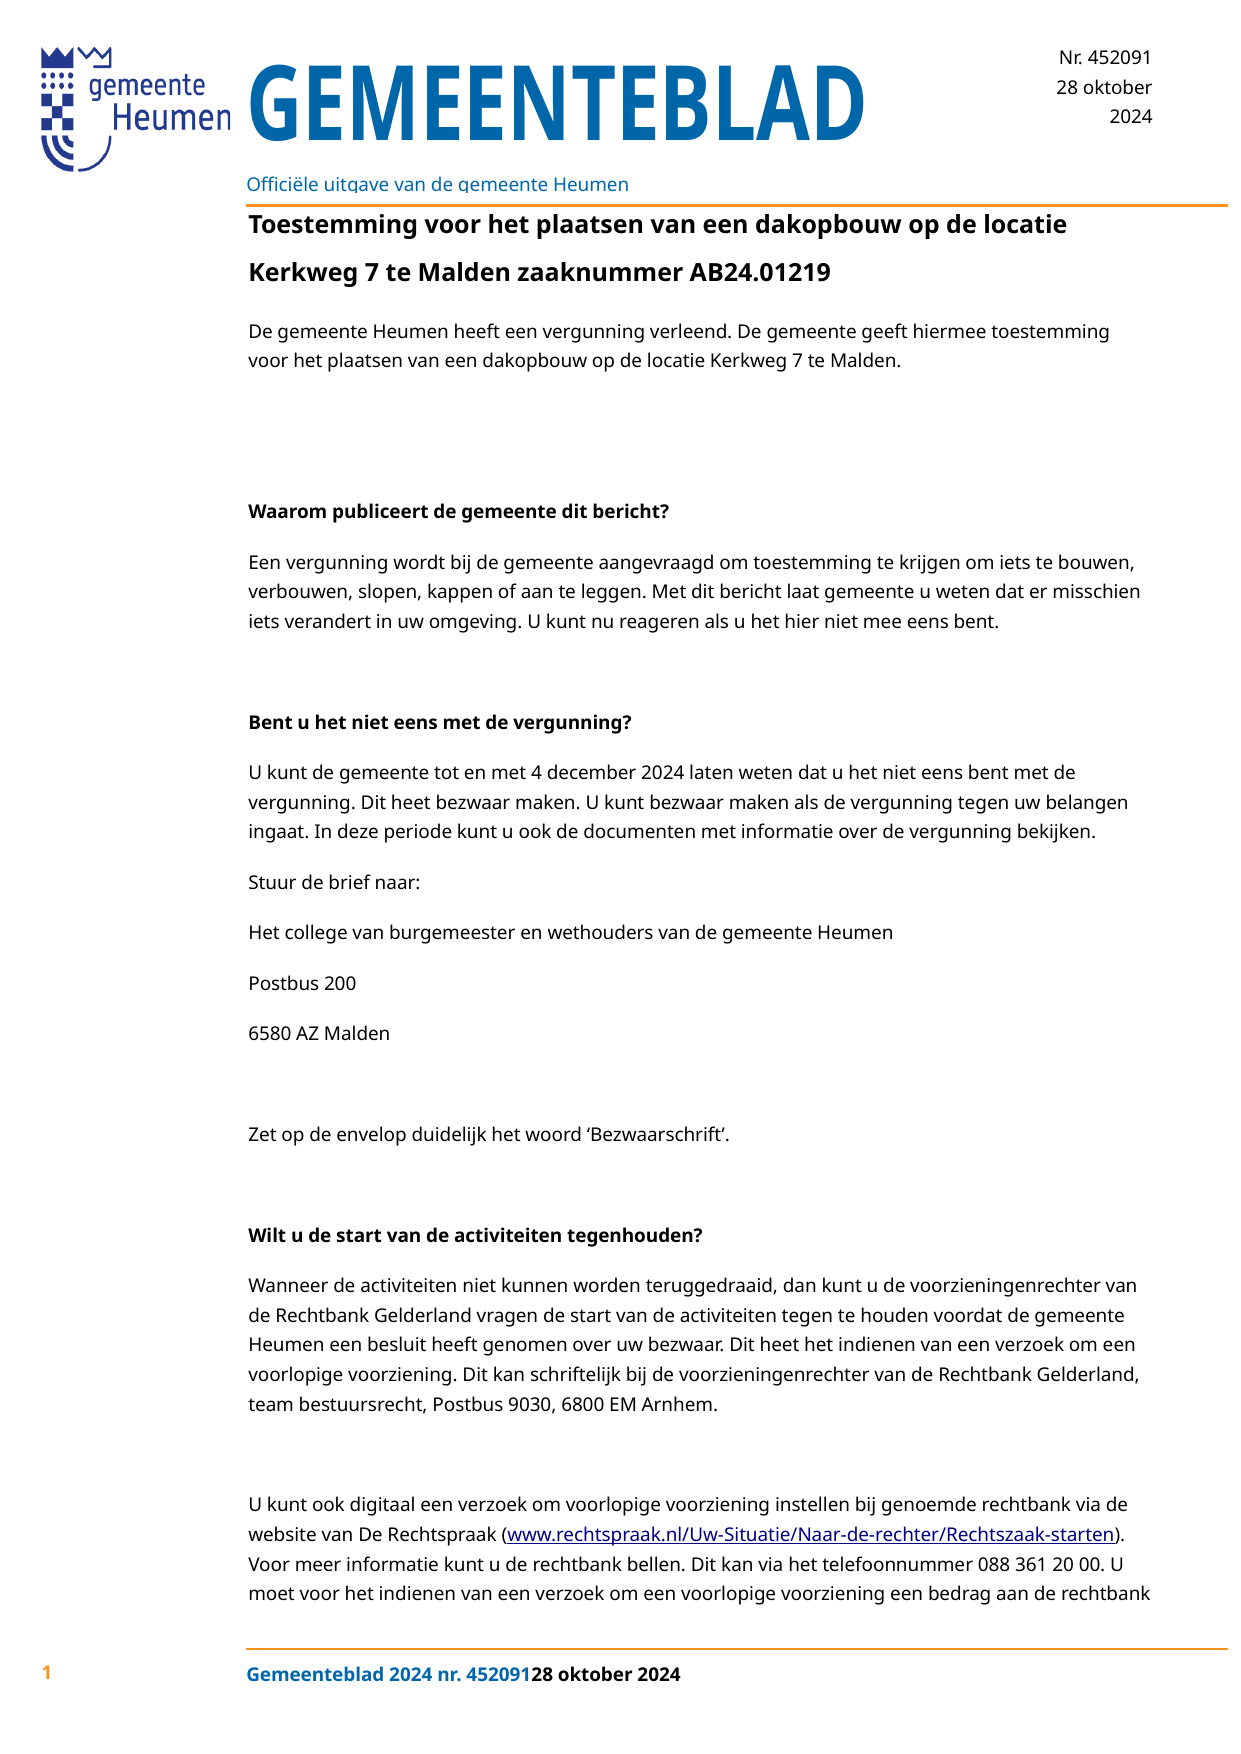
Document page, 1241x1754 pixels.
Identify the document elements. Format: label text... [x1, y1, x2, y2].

picture [41, 47, 231, 172]
text Postbus 200 [248, 970, 1152, 996]
text U kunt de gemeente tot en met 4 december 2024 laten weten dat u het niet eens bent met de vergunning. Dit heet bezwaar maken. U kunt bezwaar maken als de vergunning tegen uw belangen ingaat. In deze periode kunt u ook de documenten met informatie over de vergunning bekijken. [248, 759, 1152, 844]
text Wilt u de start van de activiteiten tegenhouden? [248, 1222, 1152, 1248]
text De gemeente Heumen heeft een vergunning verleend. De gemeente geeft hiermee toestemming voor het plaatsen van een dakopbouw op de locatie Kerkweg 7 te Malden. [248, 318, 1152, 373]
text Toestemming voor het plaatsen van een dakopbouw op de locatie Kerkweg 7 te Malden zaaknummer AB24.01219 [248, 207, 1152, 288]
text Waarom publiceert de gemeente dit bericht? [248, 499, 1152, 524]
text 6580 AZ Malden [248, 1020, 1152, 1046]
text Het college van burgemeester en wethouders van de gemeente Heumen [248, 919, 1152, 945]
text Wanneer de activiteiten niet kunnen worden teruggedraaid, dan kunt u de voorzieningenrechter van de Rechtbank Gelderland vragen de start van de activiteiten tegen te houden voordat de gemeente Heumen een besluit heeft genomen over uw bezwaar. Dit heet het indienen van een verzoek om een voorlopige voorziening. Dit kan schriftelijk bij de voorzieningenrechter van de Rechtbank Gelderland, team bestuursrecht, Postbus 9030, 6800 EM Arnhem. [248, 1272, 1152, 1417]
text Bent u het niet eens met de vergunning? [248, 709, 1152, 735]
text Een vergunning wordt bij de gemeente aangevraagd om toestemming te krijgen om iets te bouwen, verbouwen, slopen, kappen of aan te leggen. Met dit bericht laat gemeente u weten dat er misschien iets verandert in uw omgeving. U kunt nu reageren als u het hier niet mee eens bent. [248, 549, 1152, 634]
text U kunt ook digitaal een verzoek om voorlopige voorziening instellen bij genoemde rechtbank via de website van De Rechtspraak (www.rechtspraak.nl/Uw-Situatie/Naar-de-rechter/Rechtszaak-starten). Voor meer informatie kunt u de rechtbank bellen. Dit kan via het telefoonnummer 088 361 20 00. U moet voor het indienen van een verzoek om een voorlopige voorziening een bedrag aan de rechtbank [248, 1492, 1152, 1606]
text Stuur de brief naar: [248, 869, 1152, 895]
text Zet op de envelop duidelijk het woord ‘Bezwaarschrift’. [248, 1121, 1152, 1147]
